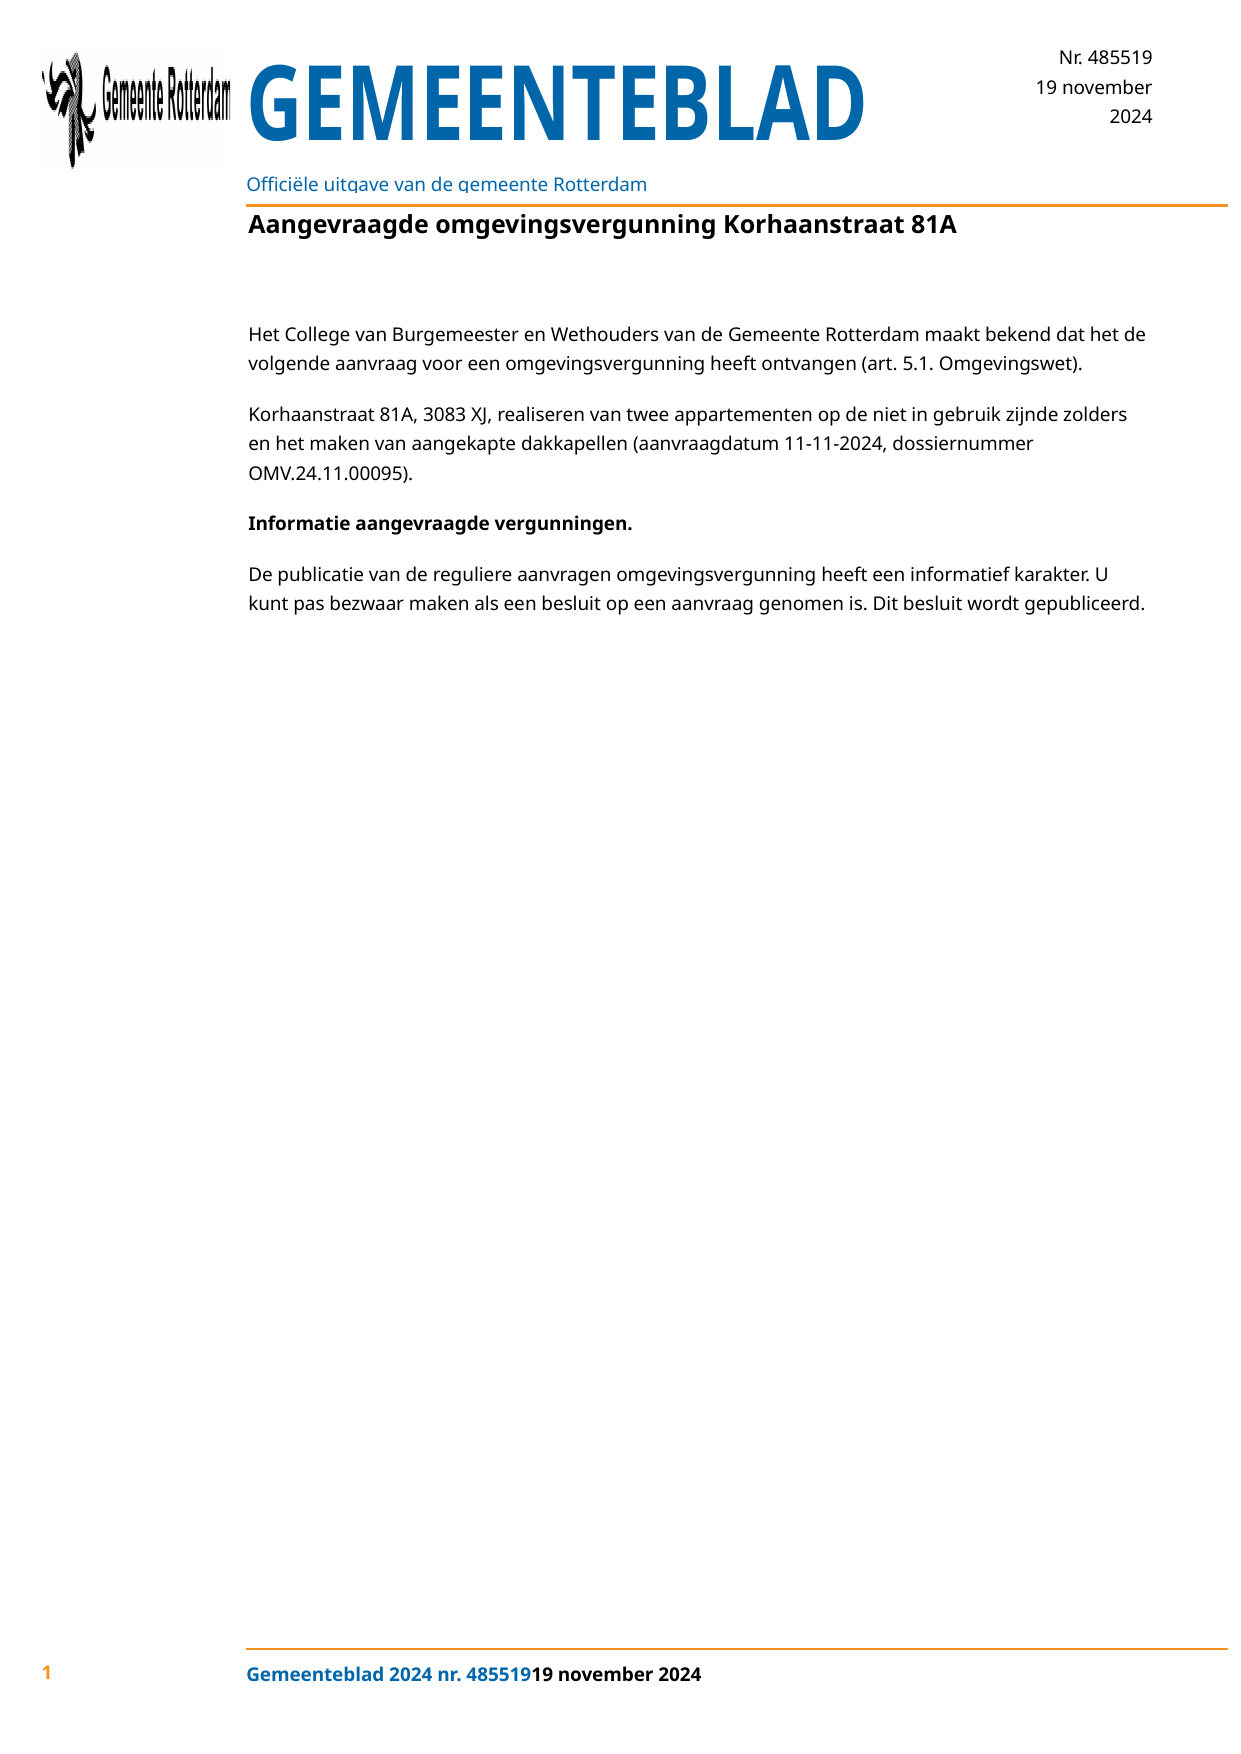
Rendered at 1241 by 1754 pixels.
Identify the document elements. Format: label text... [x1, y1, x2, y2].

text Aangevraagde omgevingsvergunning Korhaanstraat 81A [248, 207, 1152, 241]
picture [41, 47, 231, 172]
text Het College van Burgemeester en Wethouders van de Gemeente Rotterdam maakt bekend dat het de volgende aanvraag voor een omgevingsvergunning heeft ontvangen (art. 5.1. Omgevingswet). [248, 321, 1152, 376]
text De publicatie van de reguliere aanvragen omgevingsvergunning heeft een informatief karakter. U kunt pas bezwaar maken als een besluit op een aanvraag genomen is. Dit besluit wordt gepubliceerd. [248, 561, 1152, 616]
text Informatie aangevraagde vergunningen. [248, 510, 1152, 536]
text Korhaanstraat 81A, 3083 XJ, realiseren van twee appartementen op de niet in gebruik zijnde zolders en het maken van aangekapte dakkapellen (aanvraagdatum 11-11-2024, dossiernummer OMV.24.11.00095). [248, 401, 1152, 486]
